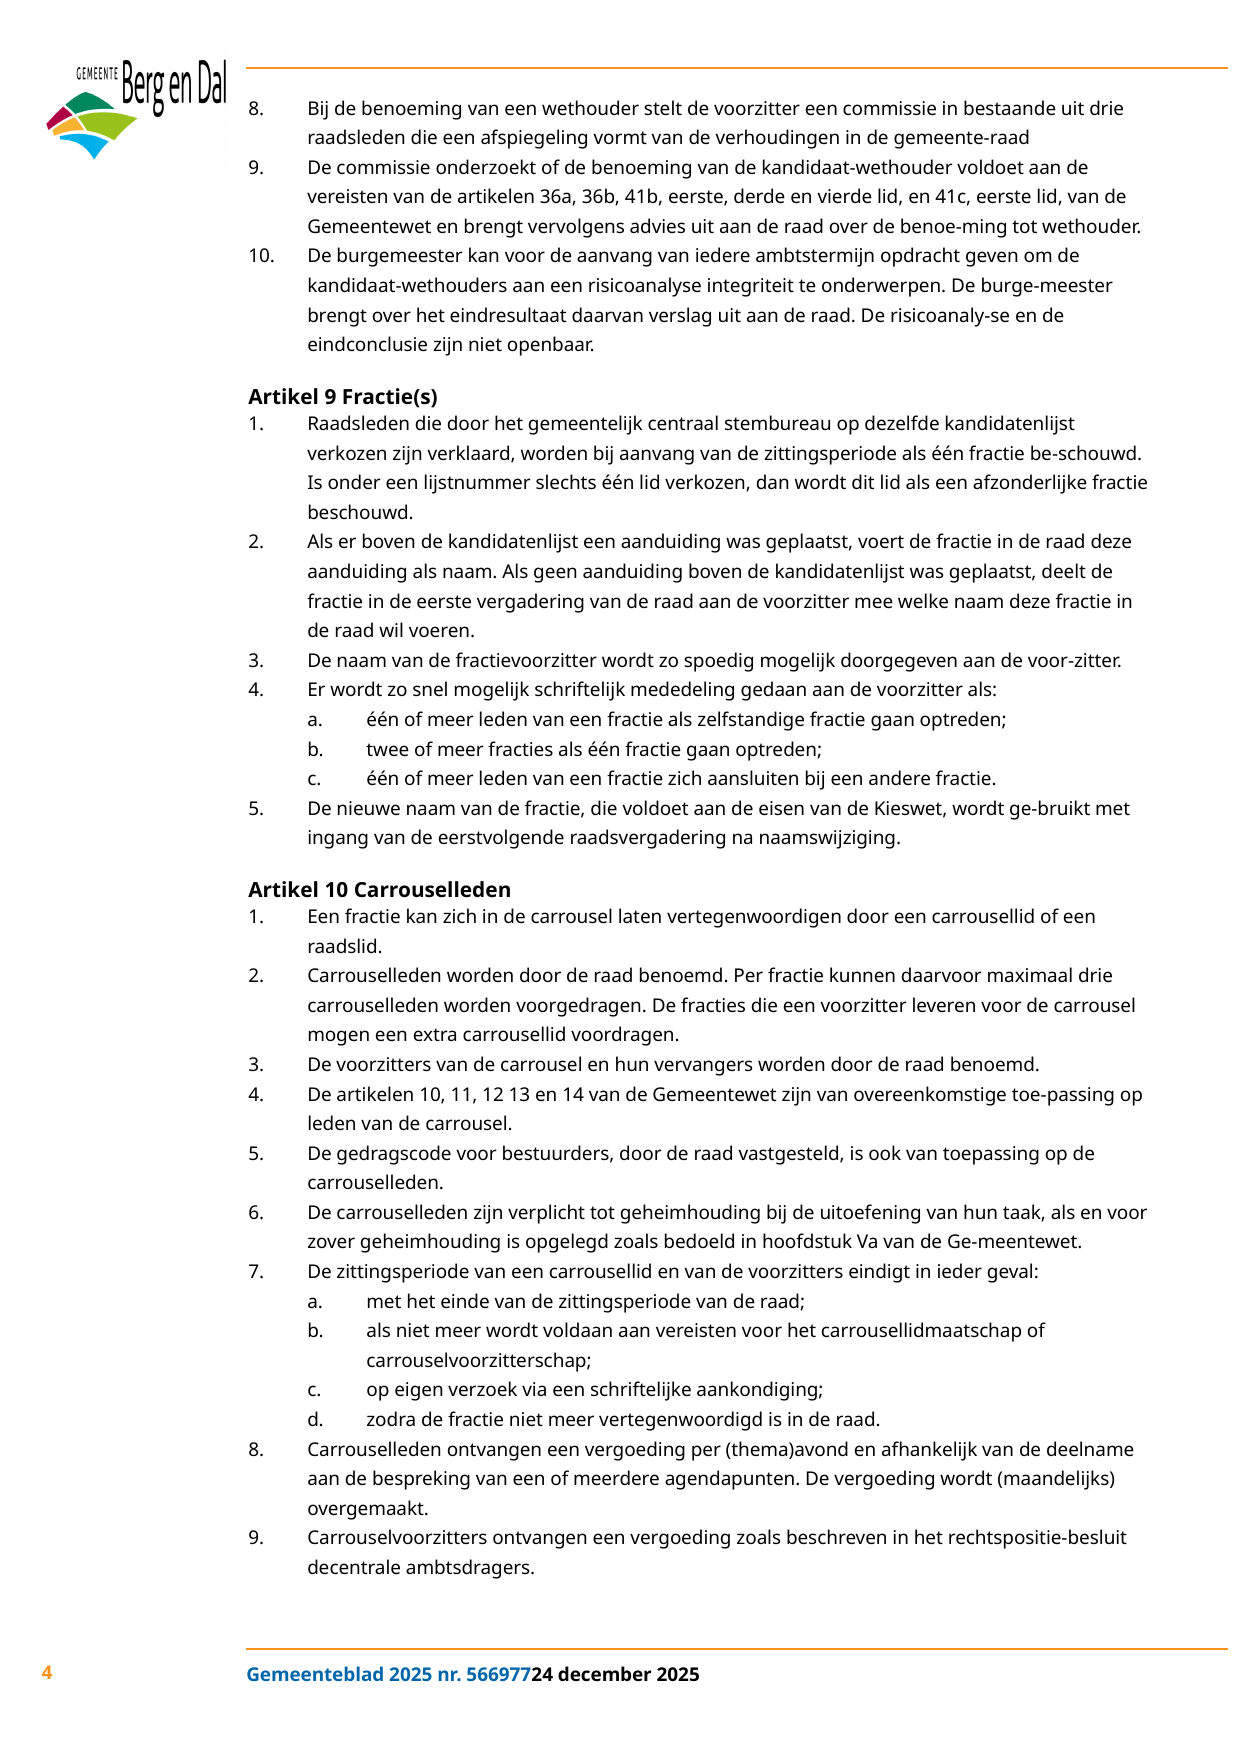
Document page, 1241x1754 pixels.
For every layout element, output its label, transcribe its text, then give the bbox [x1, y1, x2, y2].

text Artikel 10 Carrouselleden [248, 875, 1152, 903]
list De artikelen 10, 11, 12 13 en 14 van de Gemeentewet zijn van overeenkomstige toe-passing op leden van de carrousel. [248, 1081, 1152, 1136]
list De nieuwe naam van de fractie, die voldoet aan de eisen van de Kieswet, wordt ge-bruikt met ingang van de eerstvolgende raadsvergadering na naamswijziging. [248, 795, 1152, 850]
list De gedragscode voor bestuurders, door de raad vastgesteld, is ook van toepassing op de carrouselleden. [248, 1140, 1152, 1195]
list Bij de benoeming van een wethouder stelt de voorzitter een commissie in bestaande uit drie raadsleden die een afspiegeling vormt van de verhoudingen in de gemeente-raad [248, 95, 1152, 150]
list Carrouselleden ontvangen een vergoeding per (thema)avond en afhankelijk van de deelname aan de bespreking van een of meerdere agendapunten. De vergoeding wordt (maandelijks) overgemaakt. [248, 1436, 1152, 1521]
list twee of meer fracties als één fractie gaan optreden; [307, 736, 1152, 761]
list De carrouselleden zijn verplicht tot geheimhouding bij de uitoefening van hun taak, als en voor zover geheimhouding is opgelegd zoals bedoeld in hoofdstuk Va van de Ge-meentewet. [248, 1199, 1152, 1254]
list De commissie onderzoekt of de benoeming van de kandidaat-wethouder voldoet aan de vereisten van de artikelen 36a, 36b, 41b, eerste, derde en vierde lid, en 41c, eerste lid, van de Gemeentewet en brengt vervolgens advies uit aan de raad over de benoe-ming tot wethouder. [248, 154, 1152, 239]
list Er wordt zo snel mogelijk schriftelijk mededeling gedaan aan de voorzitter als: [248, 677, 1152, 702]
list als niet meer wordt voldaan aan vereisten voor het carrousellidmaatschap of carrouselvoorzitterschap; [307, 1317, 1152, 1373]
list Een fractie kan zich in de carrousel laten vertegenwoordigen door een carrousellid of een raadslid. [248, 903, 1152, 959]
list De burgemeester kan voor de aanvang van iedere ambtstermijn opdracht geven om de kandidaat-wethouders aan een risicoanalyse integriteit te onderwerpen. De burge-meester brengt over het eindresultaat daarvan verslag uit aan de raad. De risicoanaly-se en de eindconclusie zijn niet openbaar. [248, 243, 1152, 357]
list De voorzitters van de carrousel en hun vervangers worden door de raad benoemd. [248, 1051, 1152, 1077]
list Raadsleden die door het gemeentelijk centraal stembureau op dezelfde kandidatenlijst verkozen zijn verklaard, worden bij aanvang van de zittingsperiode als één fractie be-schouwd. Is onder een lijstnummer slechts één lid verkozen, dan wordt dit lid als een afzonderlijke fractie beschouwd. [248, 410, 1152, 525]
list zodra de fractie niet meer vertegenwoordigd is in de raad. [307, 1406, 1152, 1432]
list Carrouselleden worden door de raad benoemd. Per fractie kunnen daarvoor maximaal drie carrouselleden worden voorgedragen. De fracties die een voorzitter leveren voor de carrousel mogen een extra carrousellid voordragen. [248, 962, 1152, 1047]
list Carrouselvoorzitters ontvangen een vergoeding zoals beschreven in het rechtspositie-besluit decentrale ambtsdragers. [248, 1524, 1152, 1580]
list De naam van de fractievoorzitter wordt zo spoedig mogelijk doorgegeven aan de voor-zitter. [248, 647, 1152, 673]
list één of meer leden van een fractie zich aansluiten bij een andere fractie. [307, 765, 1152, 791]
list Als er boven de kandidatenlijst een aanduiding was geplaatst, voert de fractie in de raad deze aanduiding als naam. Als geen aanduiding boven de kandidatenlijst was geplaatst, deelt de fractie in de eerste vergadering van de raad aan de voorzitter mee welke naam deze fractie in de raad wil voeren. [248, 529, 1152, 643]
list één of meer leden van een fractie als zelfstandige fractie gaan optreden; [307, 706, 1152, 732]
list De zittingsperiode van een carrousellid en van de voorzitters eindigt in ieder geval: [248, 1258, 1152, 1284]
list op eigen verzoek via een schriftelijke aankondiging; [307, 1377, 1152, 1402]
picture [41, 47, 231, 172]
text Artikel 9 Fractie(s) [248, 382, 1152, 410]
list met het einde van de zittingsperiode van de raad; [307, 1288, 1152, 1314]
